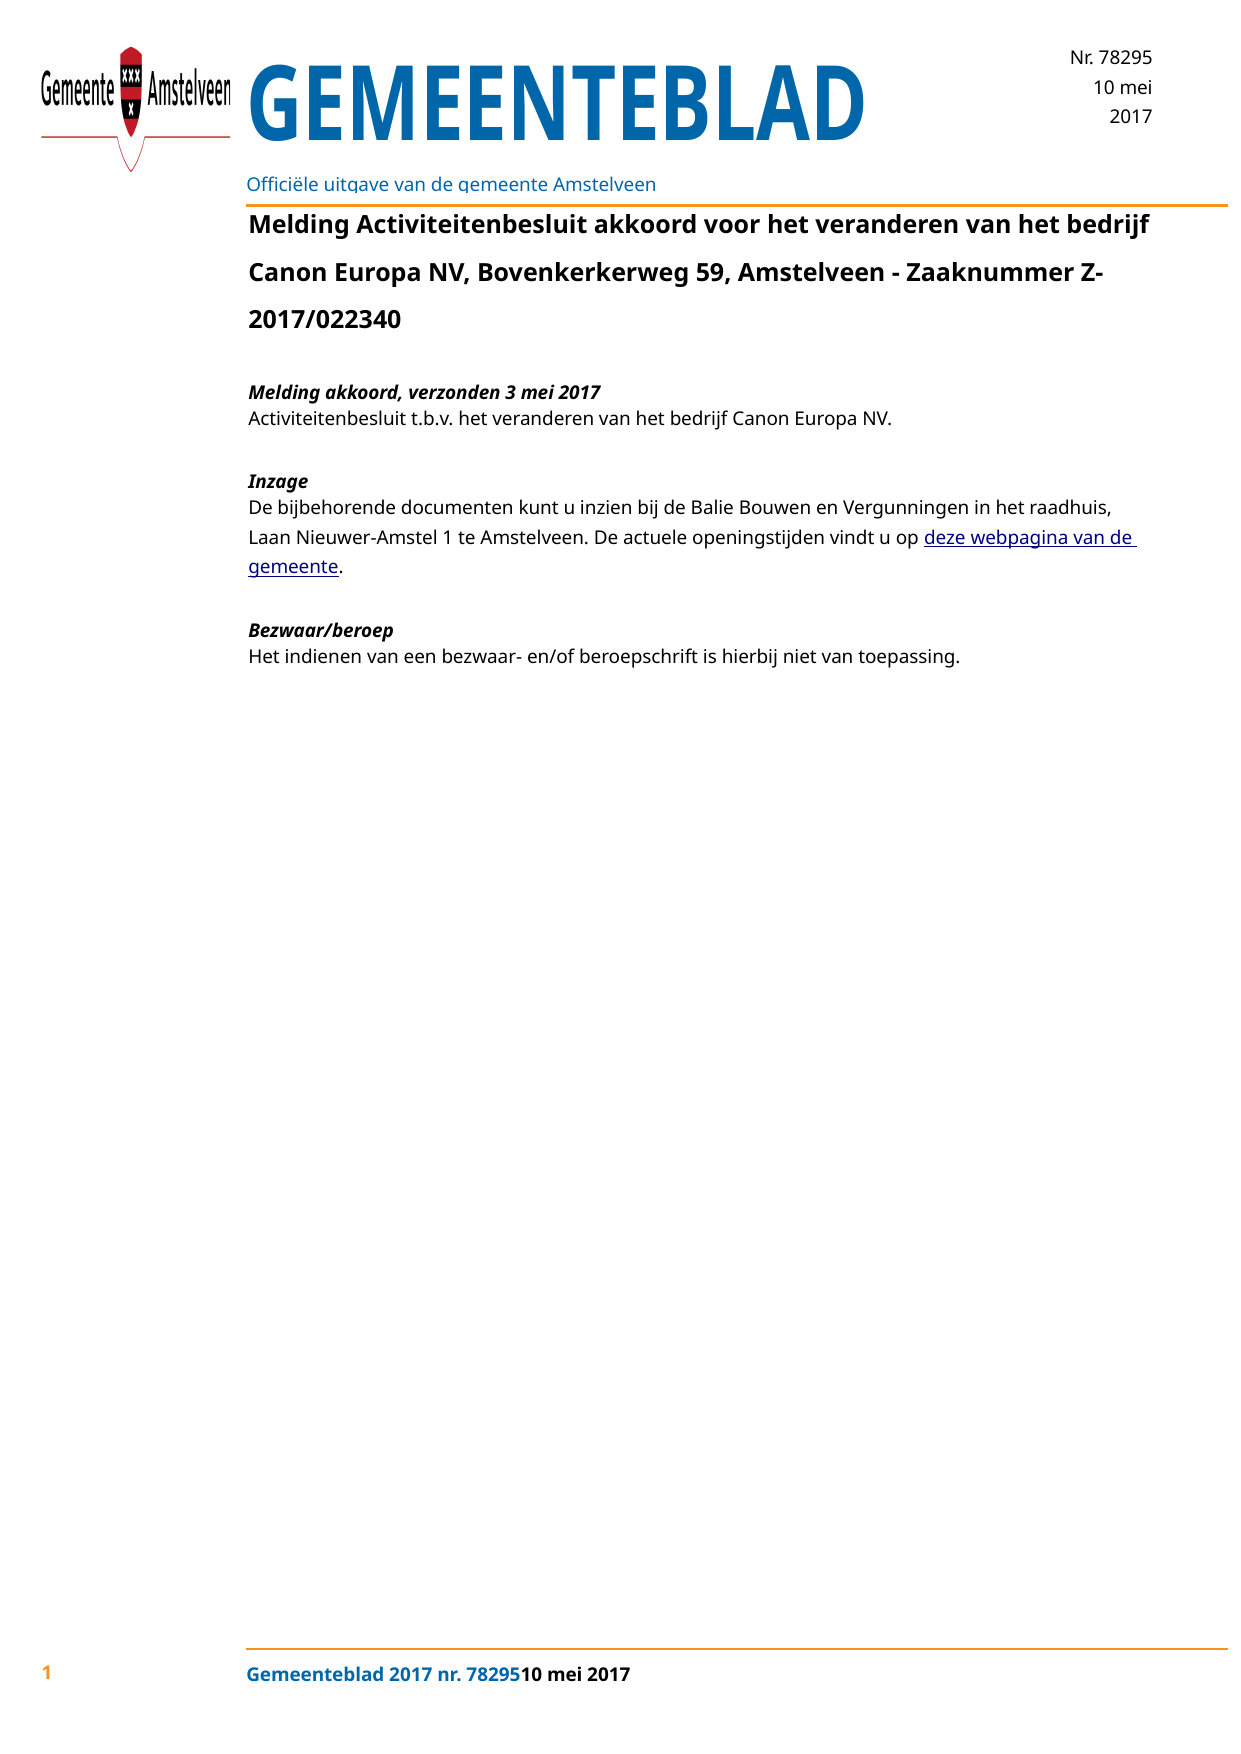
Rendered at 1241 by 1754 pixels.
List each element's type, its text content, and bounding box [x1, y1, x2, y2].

text De bijbehorende documenten kunt u inzien bij de Balie Bouwen en Vergunningen in het raadhuis, Laan Nieuwer-Amstel 1 te Amstelveen. De actuele openingstijden vindt u op deze webpagina van de gemeente. [248, 494, 1152, 579]
text Inzage [248, 469, 1152, 494]
text Activiteitenbesluit t.b.v. het veranderen van het bedrijf Canon Europa NV. [248, 405, 1152, 431]
text Melding akkoord, verzonden 3 mei 2017 [248, 379, 1152, 405]
text Het indienen van een bezwaar- en/of beroepschrift is hierbij niet van toepassing. [248, 643, 1152, 669]
text Melding Activiteitenbesluit akkoord voor het veranderen van het bedrijf Canon Europa NV, Bovenkerkerweg 59, Amstelveen - Zaaknummer Z-2017/022340 [248, 207, 1152, 336]
text Bezwaar/beroep [248, 618, 1152, 643]
picture [41, 47, 231, 172]
